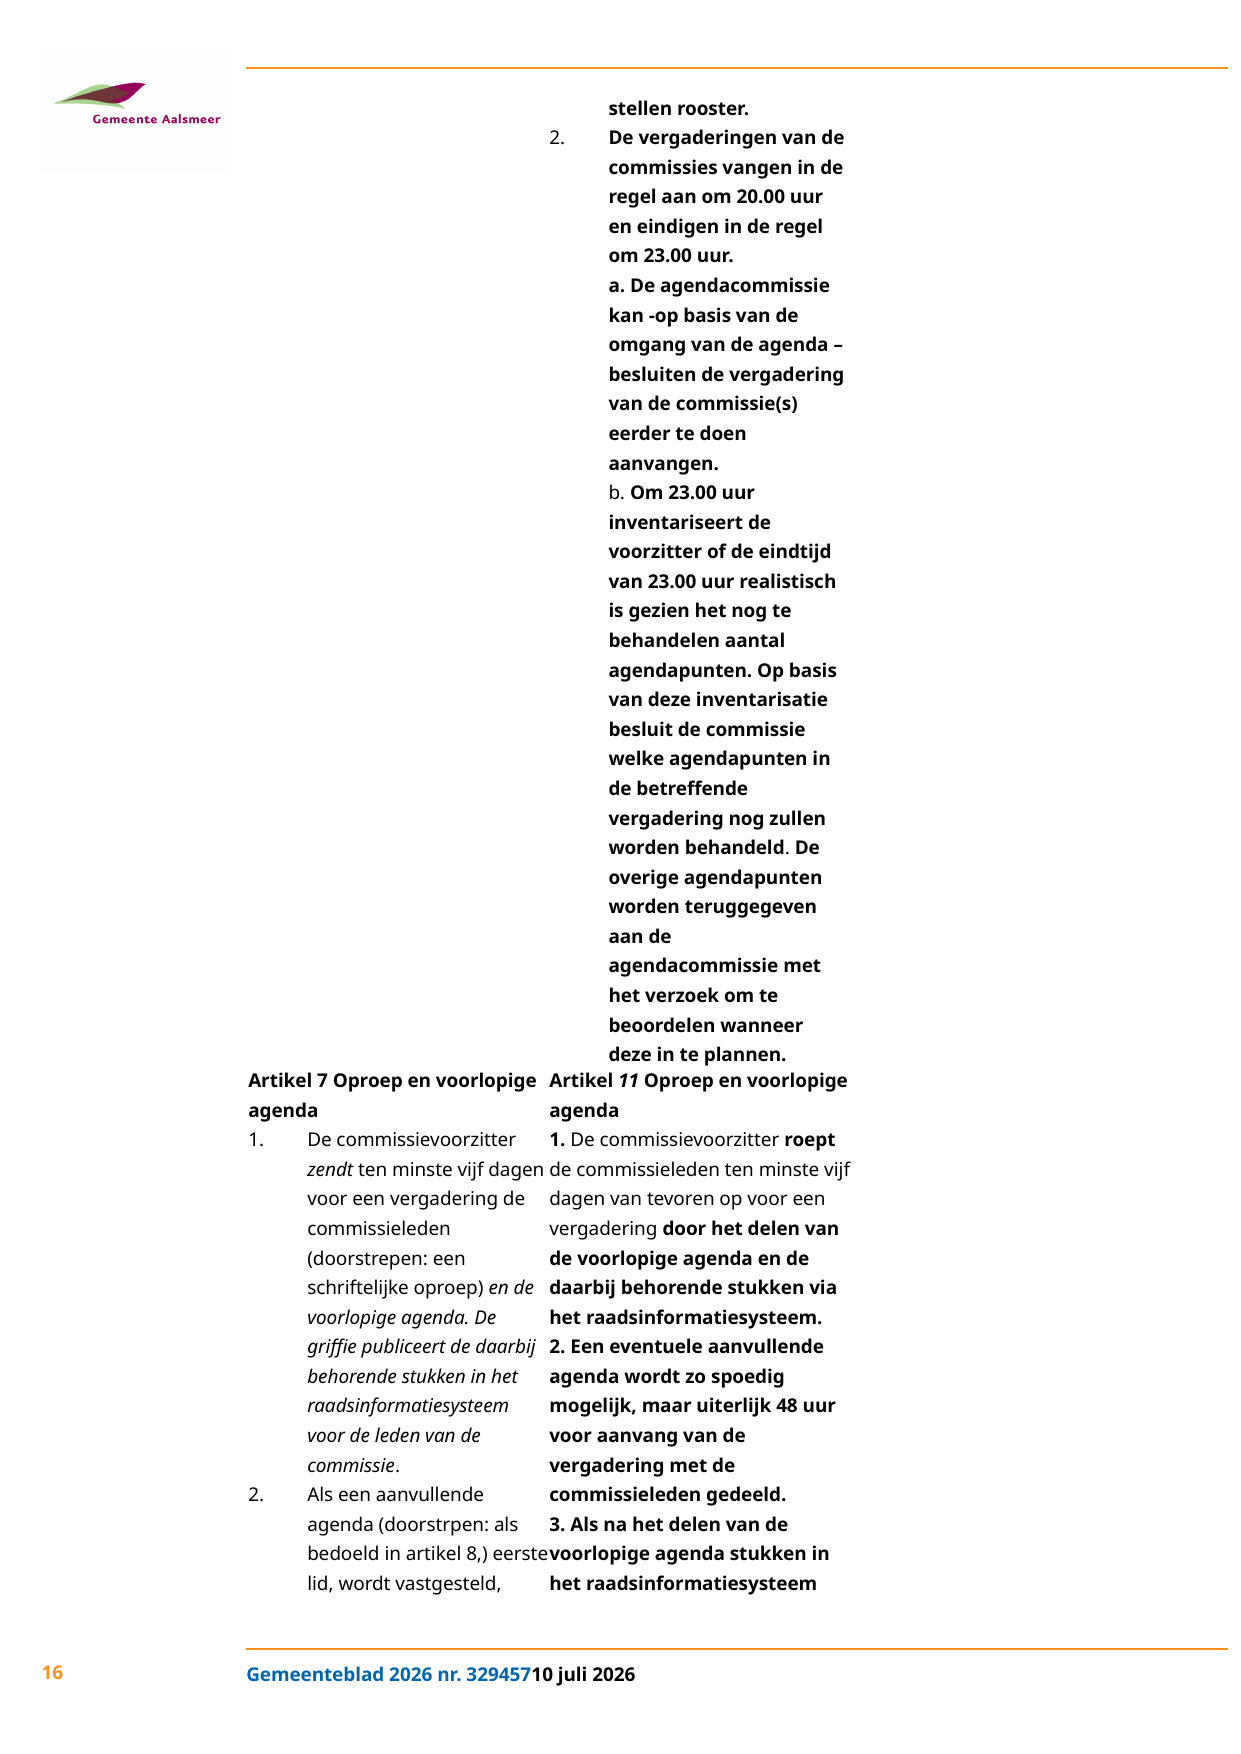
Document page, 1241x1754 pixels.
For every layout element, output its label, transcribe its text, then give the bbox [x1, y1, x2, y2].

table_cell [850, 1067, 1152, 1596]
table_cell [850, 95, 1152, 1067]
table_cell stellen rooster. De vergaderingen van de commissies vangen in de regel aan om 20.00 uur en eindigen in de regel om 23.00 uur. a. De agendacommissie kan -op basis van de omgang van de agenda – besluiten de vergadering van de commissie(s) eerder te doen aanvangen. b. Om 23.00 uur inventariseert de voorzitter of de eindtijd van 23.00 uur realistisch is gezien het nog te behandelen aantal agendapunten. Op basis van deze inventarisatie besluit de commissie welke agendapunten in de betreffende vergadering nog zullen worden behandeld. De overige agendapunten worden teruggegeven aan de agendacommissie met het verzoek om te beoordelen wanneer deze in te plannen. [549, 95, 850, 1067]
table_cell [248, 95, 549, 1067]
table_cell Artikel 7 Oproep en voorlopige agenda De commissievoorzitter zendt ten minste vijf dagen voor een vergadering de commissieleden (doorstrepen: een schriftelijke oproep) en de voorlopige agenda. De griffie publiceert de daarbij behorende stukken in het raadsinformatiesysteem voor de leden van de commissie. Als een aanvullende agenda (doorstrpen: als bedoeld in artikel 8,) eerste lid, wordt vastgesteld, [248, 1067, 549, 1596]
picture [41, 47, 231, 172]
table_cell Artikel 11 Oproep en voorlopige agenda 1. De commissievoorzitter roept de commissieleden ten minste vijf dagen van tevoren op voor een vergadering door het delen van de voorlopige agenda en de daarbij behorende stukken via het raadsinformatiesysteem. 2. Een eventuele aanvullende agenda wordt zo spoedig mogelijk, maar uiterlijk 48 uur voor aanvang van de vergadering met de commissieleden gedeeld. 3. Als na het delen van de voorlopige agenda stukken in het raadsinformatiesysteem [549, 1067, 850, 1596]
